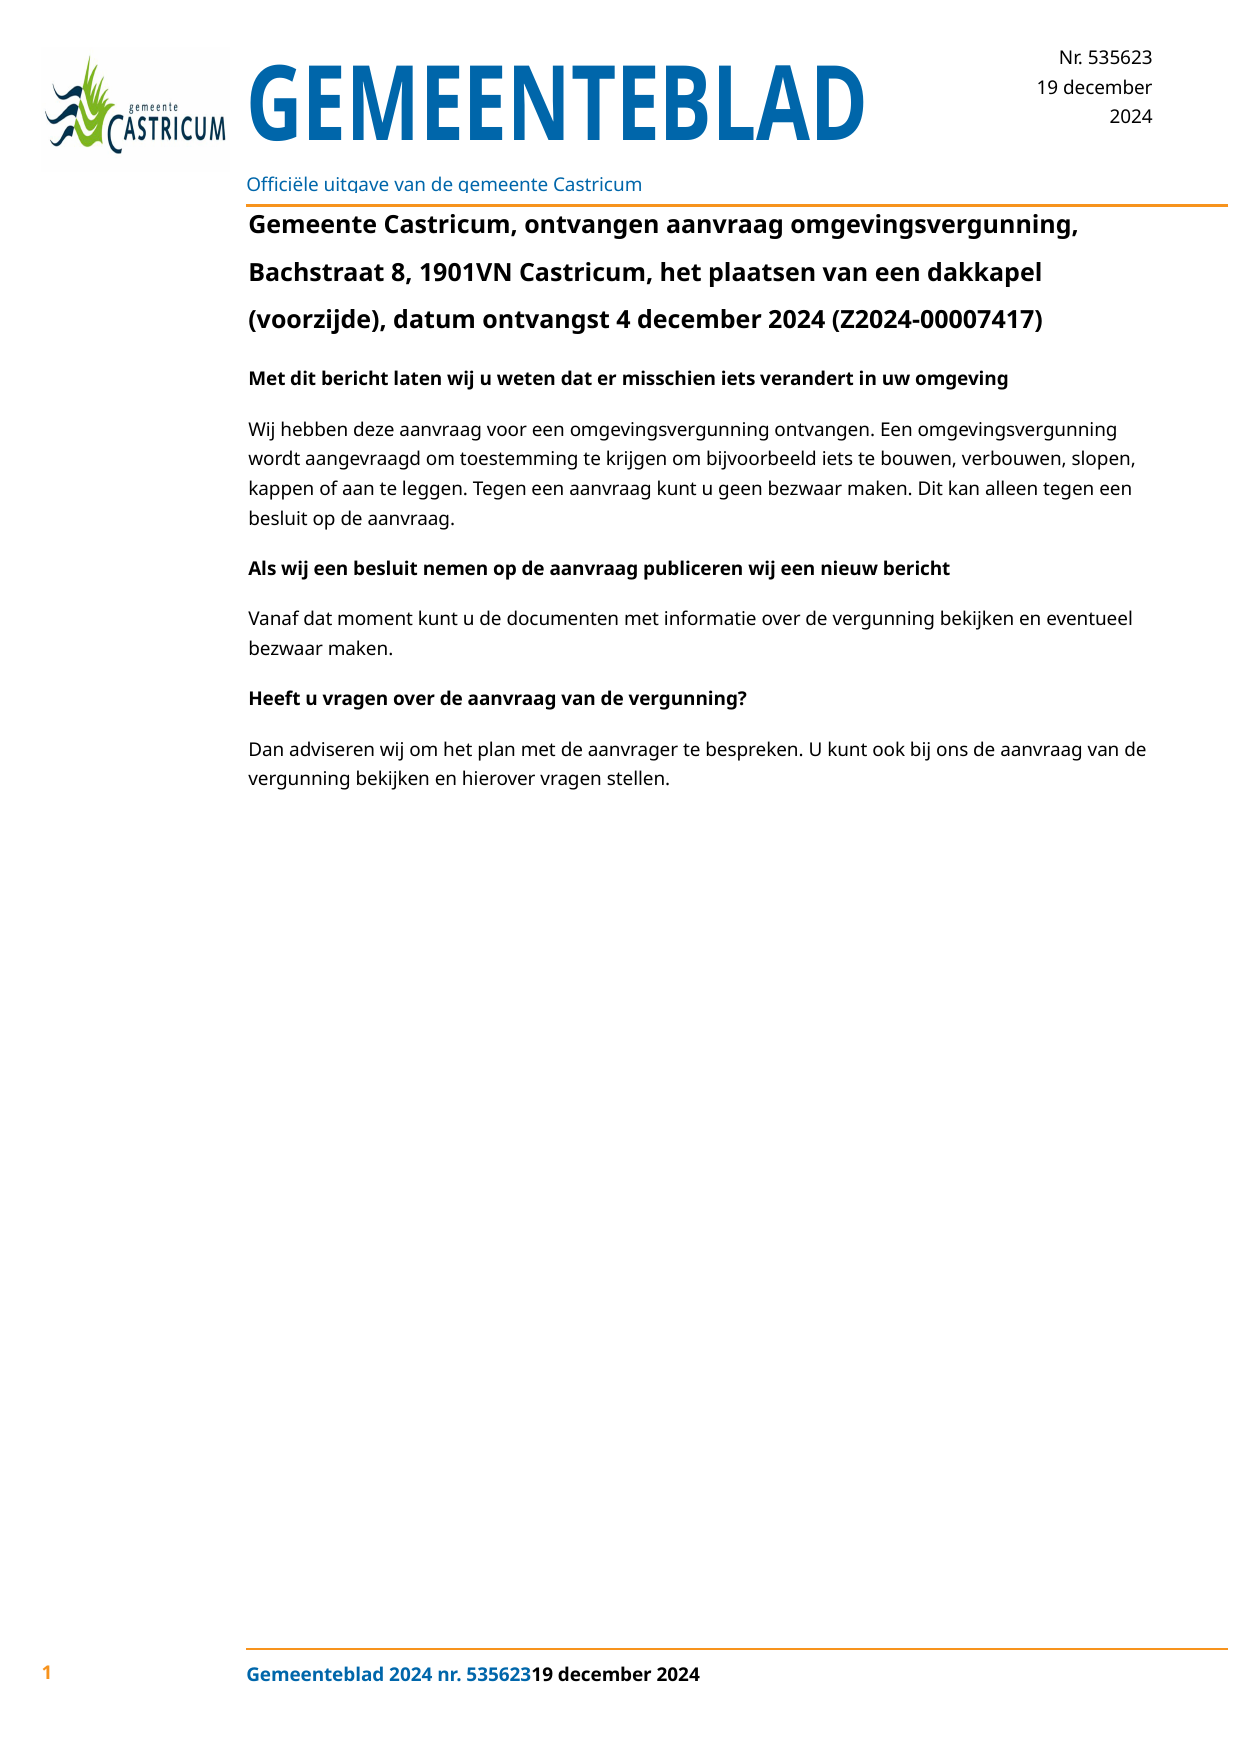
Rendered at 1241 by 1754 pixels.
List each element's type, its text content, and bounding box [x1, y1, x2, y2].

text Heeft u vragen over de aanvraag van de vergunning? [248, 686, 1152, 711]
text Vanaf dat moment kunt u de documenten met informatie over de vergunning bekijken en eventueel bezwaar maken. [248, 606, 1152, 661]
text Wij hebben deze aanvraag voor een omgevingsvergunning ontvangen. Een omgevingsvergunning wordt aangevraagd om toestemming te krijgen om bijvoorbeeld iets te bouwen, verbouwen, slopen, kappen of aan te leggen. Tegen een aanvraag kunt u geen bezwaar maken. Dit kan alleen tegen een besluit op de aanvraag. [248, 416, 1152, 530]
text Dan adviseren wij om het plan met de aanvrager te bespreken. U kunt ook bij ons de aanvraag van de vergunning bekijken en hierover vragen stellen. [248, 736, 1152, 791]
text Met dit bericht laten wij u weten dat er misschien iets verandert in uw omgeving [248, 366, 1152, 391]
picture [41, 47, 231, 172]
text Als wij een besluit nemen op de aanvraag publiceren wij een nieuw bericht [248, 555, 1152, 581]
text Gemeente Castricum, ontvangen aanvraag omgevingsvergunning, Bachstraat 8, 1901VN Castricum, het plaatsen van een dakkapel (voorzijde), datum ontvangst 4 december 2024 (Z2024-00007417) [248, 207, 1152, 336]
